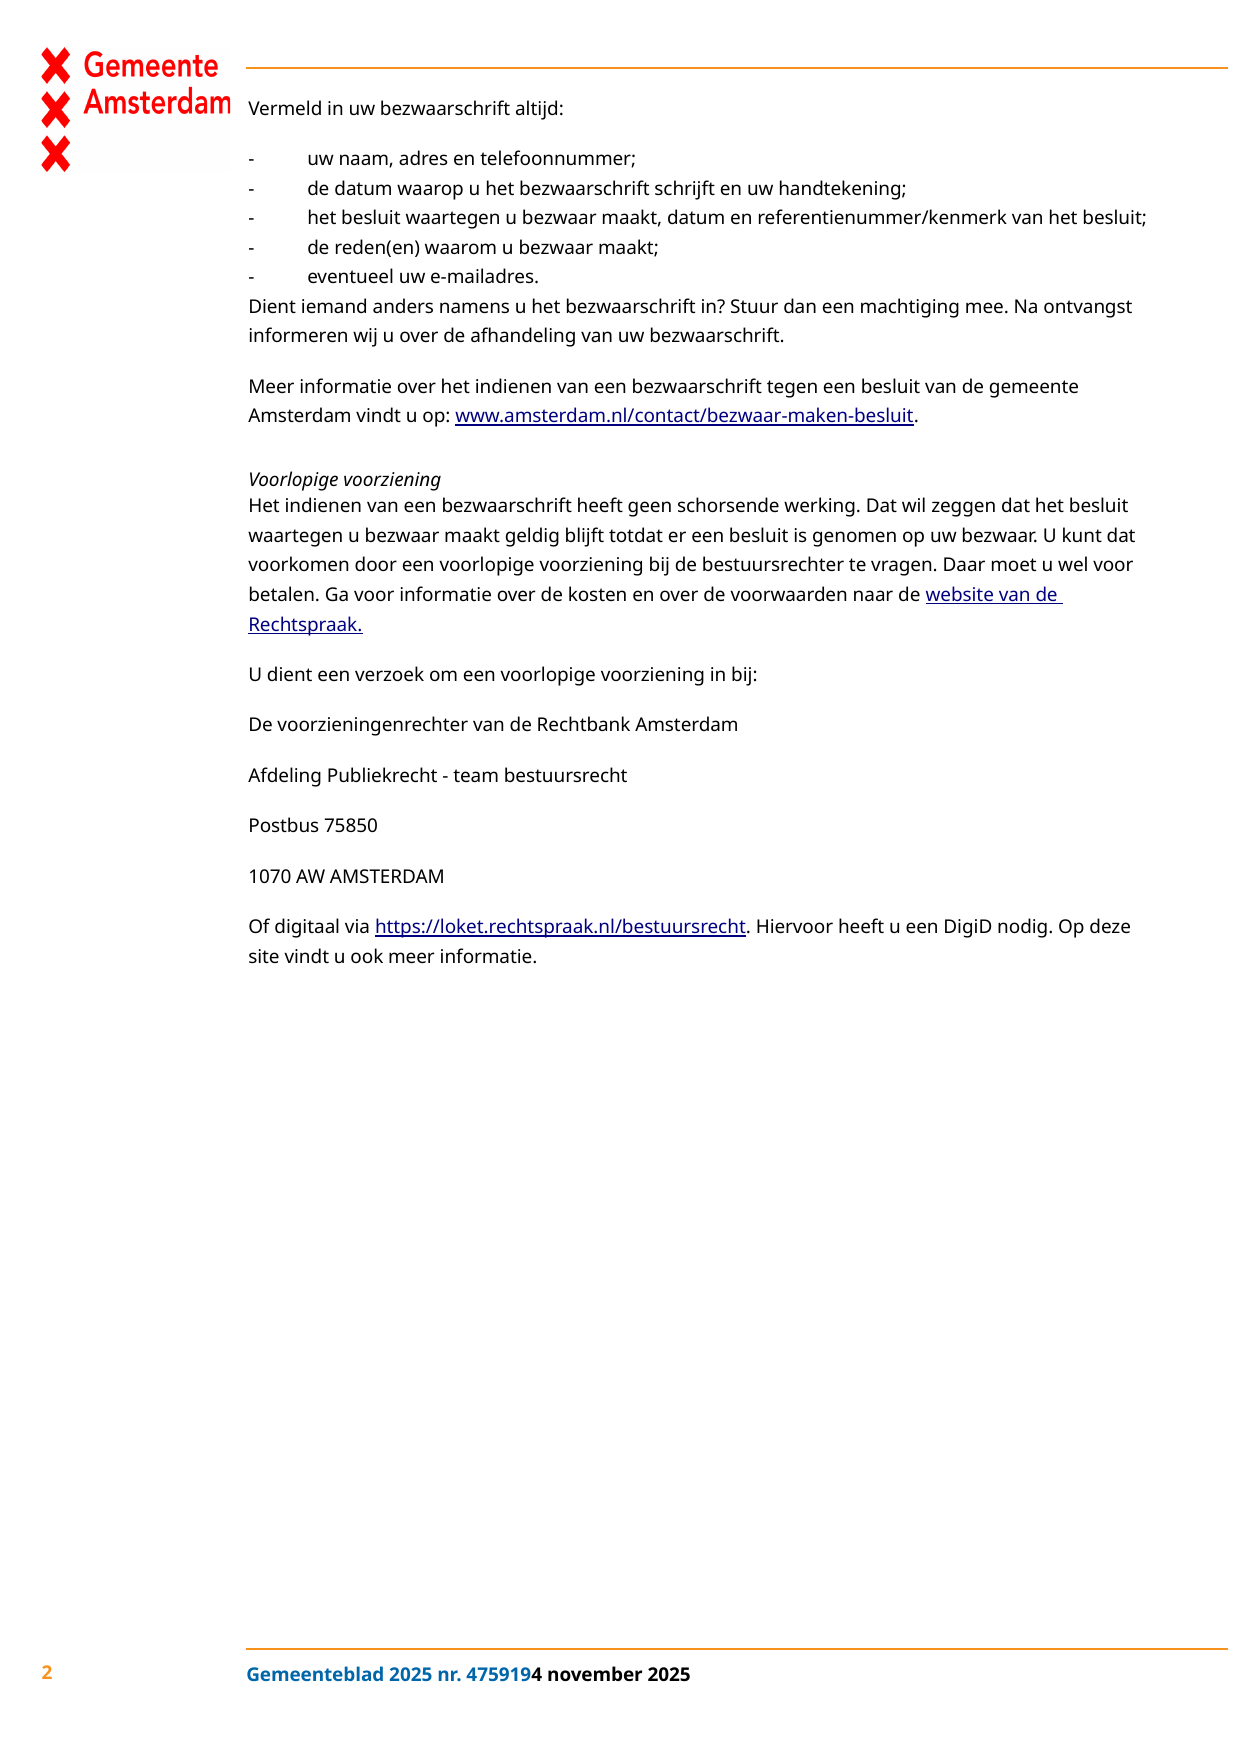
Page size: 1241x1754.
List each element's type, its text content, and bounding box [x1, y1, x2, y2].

text U dient een verzoek om een voorlopige voorziening in bij: [248, 661, 1152, 687]
picture [41, 47, 231, 172]
list het besluit waartegen u bezwaar maakt, datum en referentienummer/kenmerk van het besluit; [248, 204, 1152, 230]
text Of digitaal via https://loket.rechtspraak.nl/bestuursrecht. Hiervoor heeft u een DigiD nodig. Op deze site vindt u ook meer informatie. [248, 913, 1152, 968]
text 1070 AW AMSTERDAM [248, 863, 1152, 888]
text Het indienen van een bezwaarschrift heeft geen schorsende werking. Dat wil zeggen dat het besluit waartegen u bezwaar maakt geldig blijft totdat er een besluit is genomen op uw bezwaar. U kunt dat voorkomen door een voorlopige voorziening bij de bestuursrechter te vragen. Daar moet u wel voor betalen. Ga voor informatie over de kosten en over de voorwaarden naar de website van de Rechtspraak. [248, 492, 1152, 636]
text Dient iemand anders namens u het bezwaarschrift in? Stuur dan een machtiging mee. Na ontvangst informeren wij u over de afhandeling van uw bezwaarschrift. [248, 293, 1152, 348]
text Postbus 75850 [248, 812, 1152, 838]
text Afdeling Publiekrecht - team bestuursrecht [248, 762, 1152, 788]
text Vermeld in uw bezwaarschrift altijd: [248, 95, 1152, 121]
text De voorzieningenrechter van de Rechtbank Amsterdam [248, 712, 1152, 737]
text Voorlopige voorziening [248, 467, 1152, 492]
list uw naam, adres en telefoonnummer; [248, 145, 1152, 171]
list de reden(en) waarom u bezwaar maakt; [248, 234, 1152, 260]
list de datum waarop u het bezwaarschrift schrijft en uw handtekening; [248, 175, 1152, 201]
text Meer informatie over het indienen van een bezwaarschrift tegen een besluit van de gemeente Amsterdam vindt u op: www.amsterdam.nl/contact/bezwaar-maken-besluit. [248, 373, 1152, 428]
list eventueel uw e-mailadres. [248, 263, 1152, 289]
